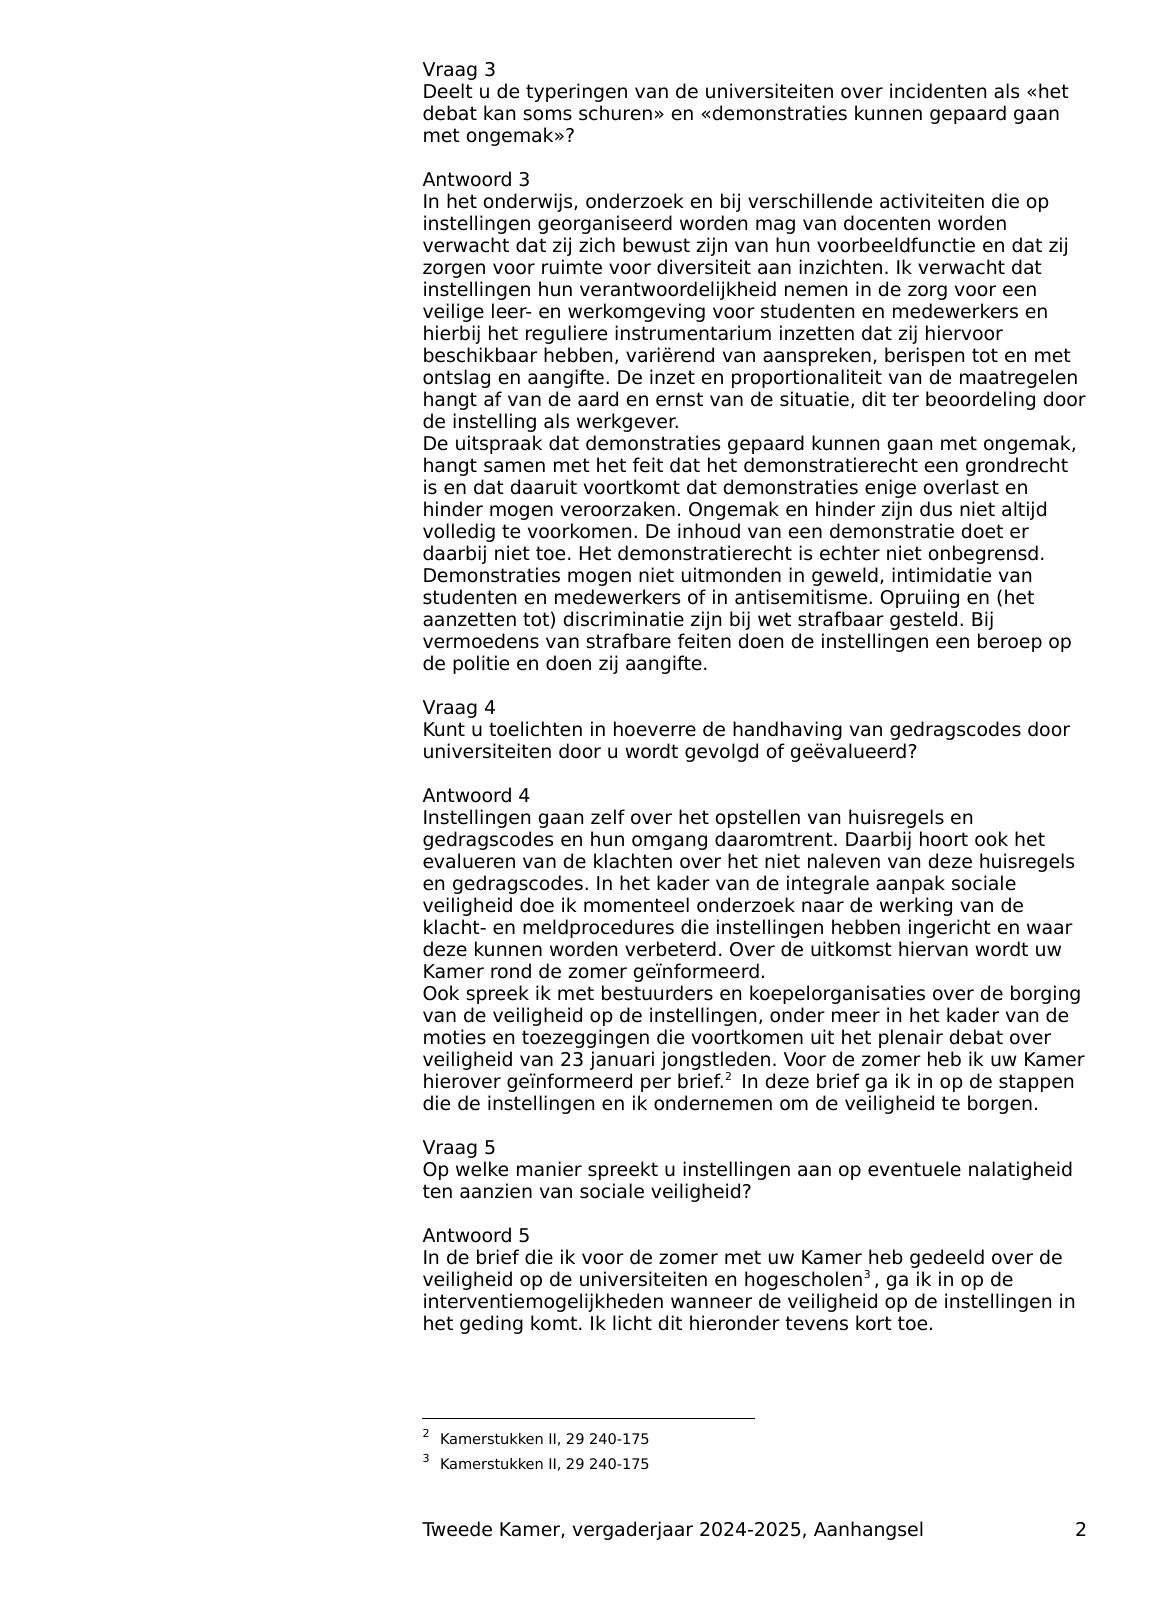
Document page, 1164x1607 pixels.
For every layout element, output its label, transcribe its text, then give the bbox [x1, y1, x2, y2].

text Antwoord 5 [422, 1225, 1087, 1247]
text Vraag 4 [422, 697, 1087, 719]
text In de brief die ik voor de zomer met uw Kamer heb gedeeld over de veiligheid op de universiteiten en hogescholen, ga ik in op de interventiemogelijkheden wanneer de veiligheid op de instellingen in het geding komt. Ik licht dit hieronder tevens kort toe. [422, 1247, 1087, 1335]
text Ook spreek ik met bestuurders en koepelorganisaties over de borging van de veiligheid op de instellingen, onder meer in het kader van de moties en toezeggingen die voortkomen uit het plenair debat over veiligheid van 23 januari jongstleden. Voor de zomer heb ik uw Kamer hierover geïnformeerd per brief. In deze brief ga ik in op de stappen die de instellingen en ik ondernemen om de veiligheid te borgen. [422, 983, 1087, 1115]
text Kamerstukken II, 29 240-175 [422, 1452, 1087, 1474]
text Deelt u de typeringen van de universiteiten over incidenten als «het debat kan soms schuren» en «demonstraties kunnen gepaard gaan met ongemak»? [422, 81, 1087, 147]
text Instellingen gaan zelf over het opstellen van huisregels en gedragscodes en hun omgang daaromtrent. Daarbij hoort ook het evalueren van de klachten over het niet naleven van deze huisregels en gedragscodes. In het kader van de integrale aanpak sociale veiligheid doe ik momenteel onderzoek naar de werking van de klacht- en meldprocedures die instellingen hebben ingericht en waar deze kunnen worden verbeterd. Over de uitkomst hiervan wordt uw Kamer rond de zomer geïnformeerd. [422, 807, 1087, 983]
text Antwoord 3 [422, 169, 1087, 191]
text Vraag 3 [422, 59, 1087, 81]
text Op welke manier spreekt u instellingen aan op eventuele nalatigheid ten aanzien van sociale veiligheid? [422, 1159, 1087, 1203]
text Antwoord 4 [422, 785, 1087, 807]
text Kamerstukken II, 29 240-175 [422, 1427, 1087, 1449]
text Vraag 5 [422, 1137, 1087, 1159]
text De uitspraak dat demonstraties gepaard kunnen gaan met ongemak, hangt samen met het feit dat het demonstratierecht een grondrecht is en dat daaruit voortkomt dat demonstraties enige overlast en hinder mogen veroorzaken. Ongemak en hinder zijn dus niet altijd volledig te voorkomen. De inhoud van een demonstratie doet er daarbij niet toe. Het demonstratierecht is echter niet onbegrensd. Demonstraties mogen niet uitmonden in geweld, intimidatie van studenten en medewerkers of in antisemitisme. Opruiing en (het aanzetten tot) discriminatie zijn bij wet strafbaar gesteld. Bij vermoedens van strafbare feiten doen de instellingen een beroep op de politie en doen zij aangifte. [422, 433, 1087, 675]
text In het onderwijs, onderzoek en bij verschillende activiteiten die op instellingen georganiseerd worden mag van docenten worden verwacht dat zij zich bewust zijn van hun voorbeeldfunctie en dat zij zorgen voor ruimte voor diversiteit aan inzichten. Ik verwacht dat instellingen hun verantwoordelijkheid nemen in de zorg voor een veilige leer- en werkomgeving voor studenten en medewerkers en hierbij het reguliere instrumentarium inzetten dat zij hiervoor beschikbaar hebben, variërend van aanspreken, berispen tot en met ontslag en aangifte. De inzet en proportionaliteit van de maatregelen hangt af van de aard en ernst van de situatie, dit ter beoordeling door de instelling als werkgever. [422, 191, 1087, 433]
text Kunt u toelichten in hoeverre de handhaving van gedragscodes door universiteiten door u wordt gevolgd of geëvalueerd? [422, 719, 1087, 763]
